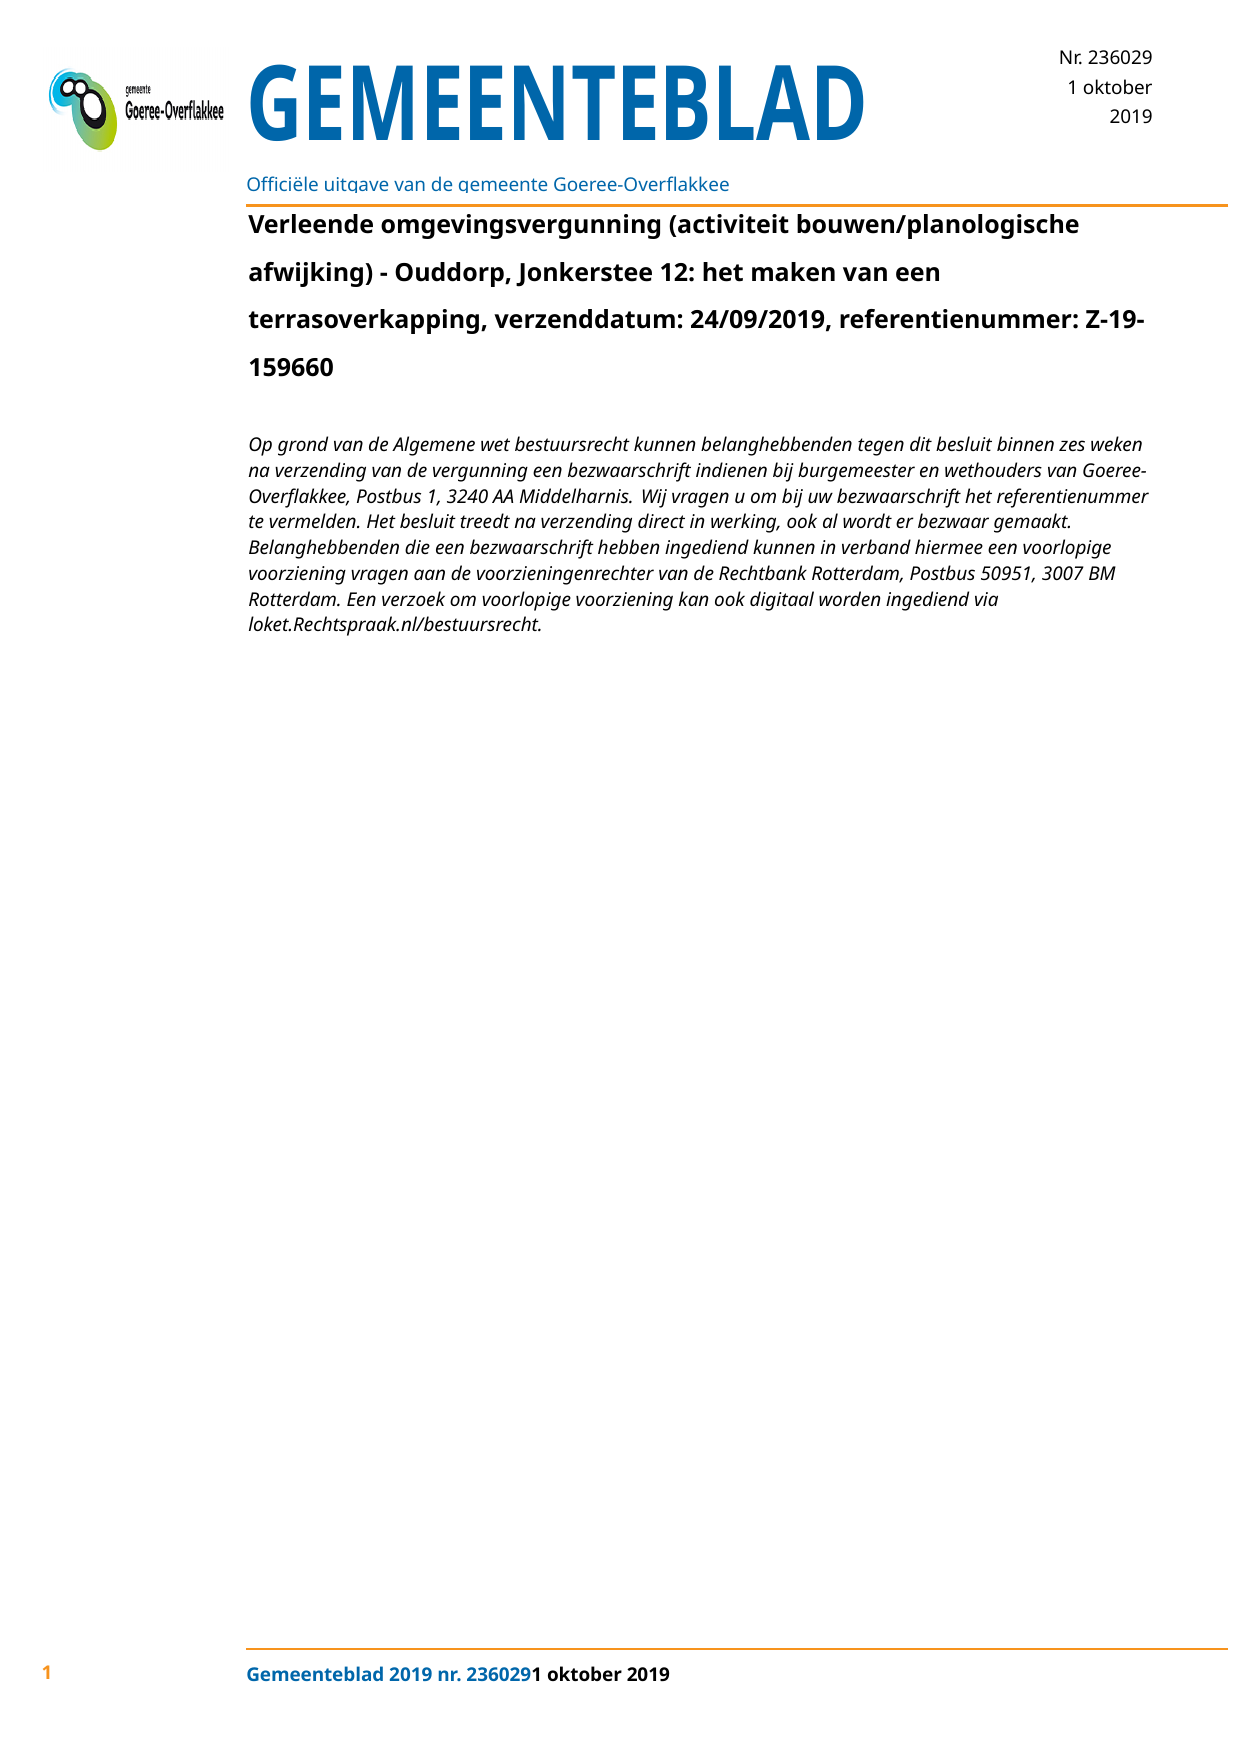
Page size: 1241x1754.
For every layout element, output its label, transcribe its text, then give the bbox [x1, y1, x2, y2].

text Verleende omgevingsvergunning (activiteit bouwen/planologische afwijking) - Ouddorp, Jonkerstee 12: het maken van een terrasoverkapping, verzenddatum: 24/09/2019, referentienummer: Z-19-159660 [248, 207, 1152, 384]
text Op grond van de Algemene wet bestuursrecht kunnen belanghebbenden tegen dit besluit binnen zes weken na verzending van de vergunning een bezwaarschrift indienen bij burgemeester en wethouders van Goeree-Overflakkee, Postbus 1, 3240 AA Middelharnis. Wij vragen u om bij uw bezwaarschrift het referentienummer te vermelden. Het besluit treedt na verzending direct in werking, ook al wordt er bezwaar gemaakt. Belanghebbenden die een bezwaarschrift hebben ingediend kunnen in verband hiermee een voorlopige voorziening vragen aan de voorzieningenrechter van de Rechtbank Rotterdam, Postbus 50951, 3007 BM Rotterdam. Een verzoek om voorlopige voorziening kan ook digitaal worden ingediend via loket.Rechtspraak.nl/bestuursrecht. [248, 431, 1152, 637]
picture [41, 47, 231, 172]
